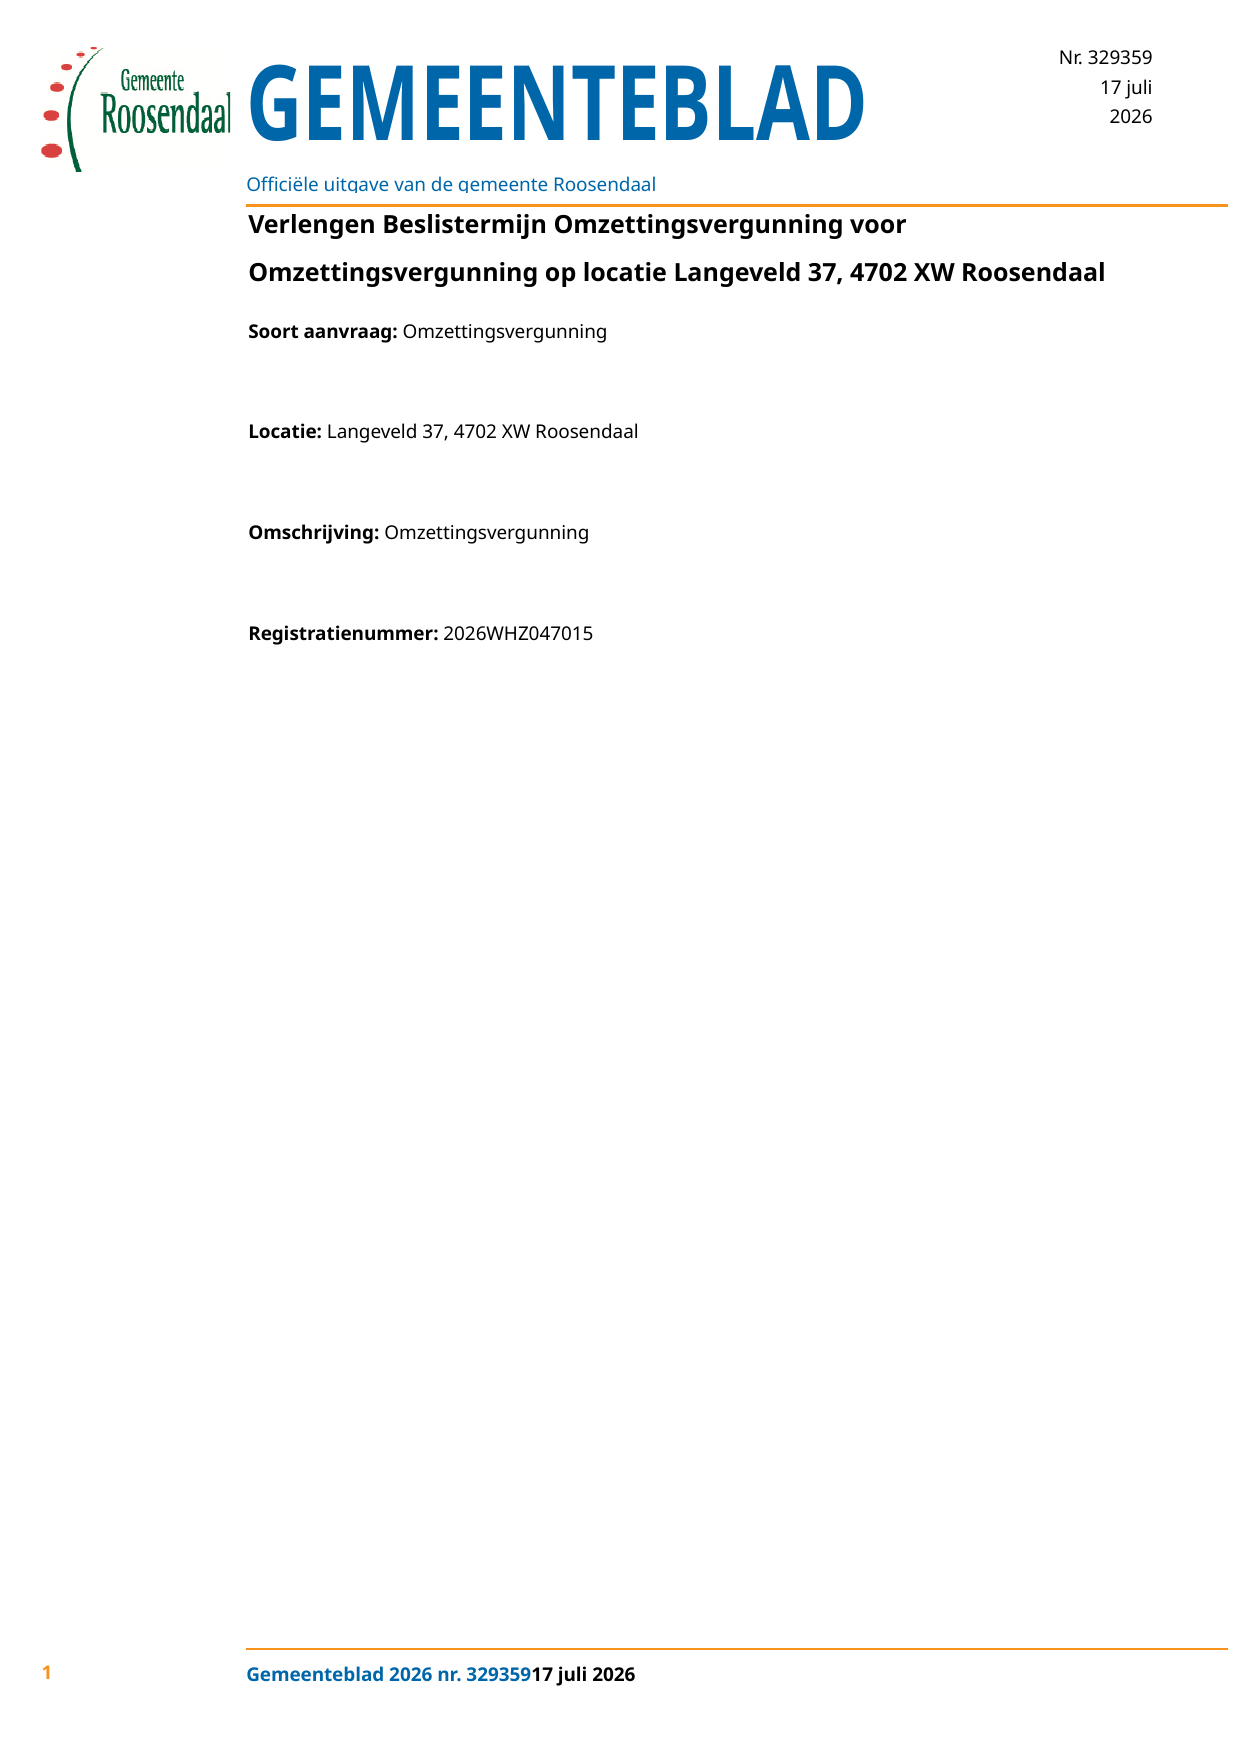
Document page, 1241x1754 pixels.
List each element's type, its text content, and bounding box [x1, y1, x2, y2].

text Verlengen Beslistermijn Omzettingsvergunning voor Omzettingsvergunning op locatie Langeveld 37, 4702 XW Roosendaal [248, 207, 1152, 288]
text Omschrijving: Omzettingsvergunning [248, 519, 1152, 545]
text Registratienummer: 2026WHZ047015 [248, 620, 1152, 646]
text Locatie: Langeveld 37, 4702 XW Roosendaal [248, 419, 1152, 444]
text Soort aanvraag: Omzettingsvergunning [248, 318, 1152, 344]
picture [41, 47, 231, 172]
